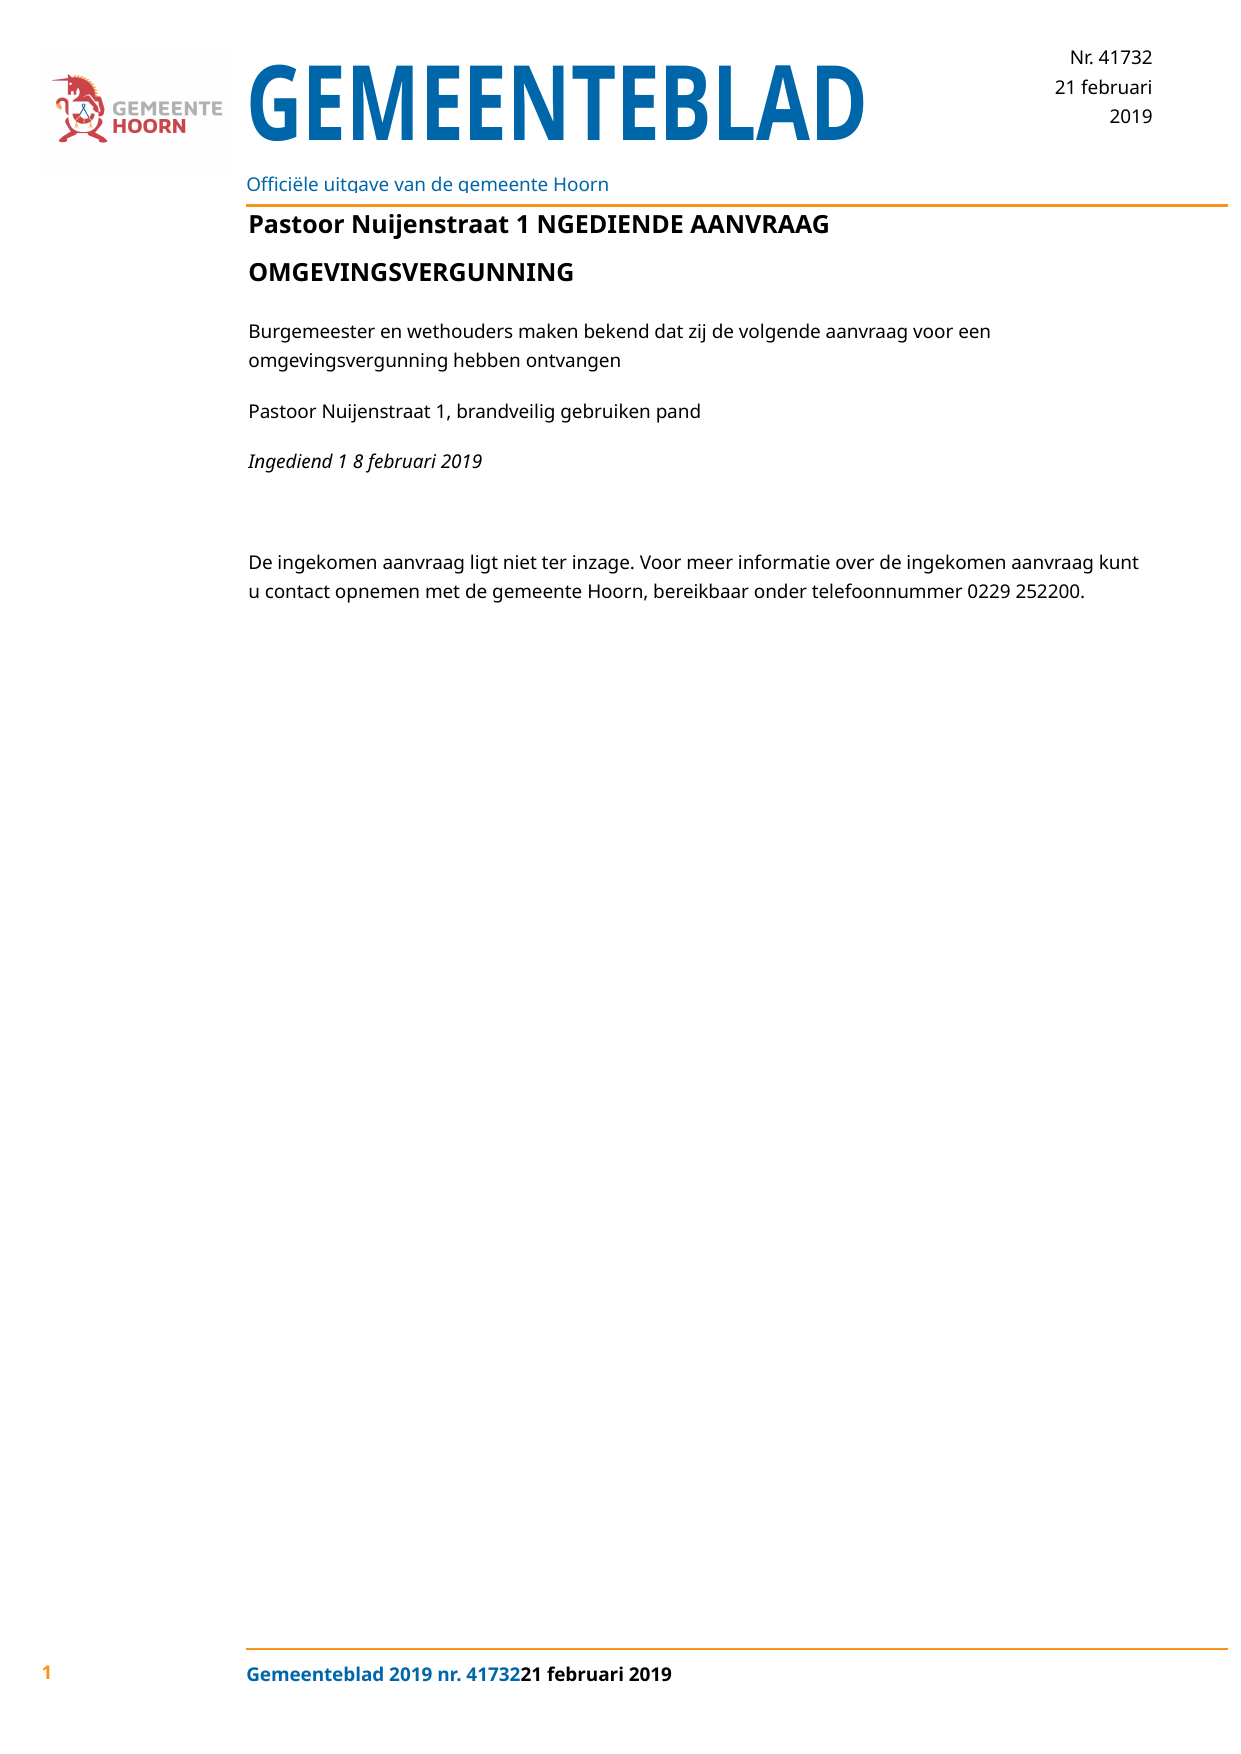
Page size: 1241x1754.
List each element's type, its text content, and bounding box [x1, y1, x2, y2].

picture [41, 47, 231, 172]
text De ingekomen aanvraag ligt niet ter inzage. Voor meer informatie over de ingekomen aanvraag kunt u contact opnemen met de gemeente Hoorn, bereikbaar onder telefoonnummer 0229 252200. [248, 549, 1152, 604]
text Pastoor Nuijenstraat 1, brandveilig gebruiken pand [248, 398, 1152, 424]
text Pastoor Nuijenstraat 1 NGEDIENDE AANVRAAG OMGEVINGSVERGUNNING [248, 207, 1152, 288]
text Burgemeester en wethouders maken bekend dat zij de volgende aanvraag voor een omgevingsvergunning hebben ontvangen [248, 318, 1152, 373]
text Ingediend 1 8 februari 2019 [248, 448, 1152, 474]
